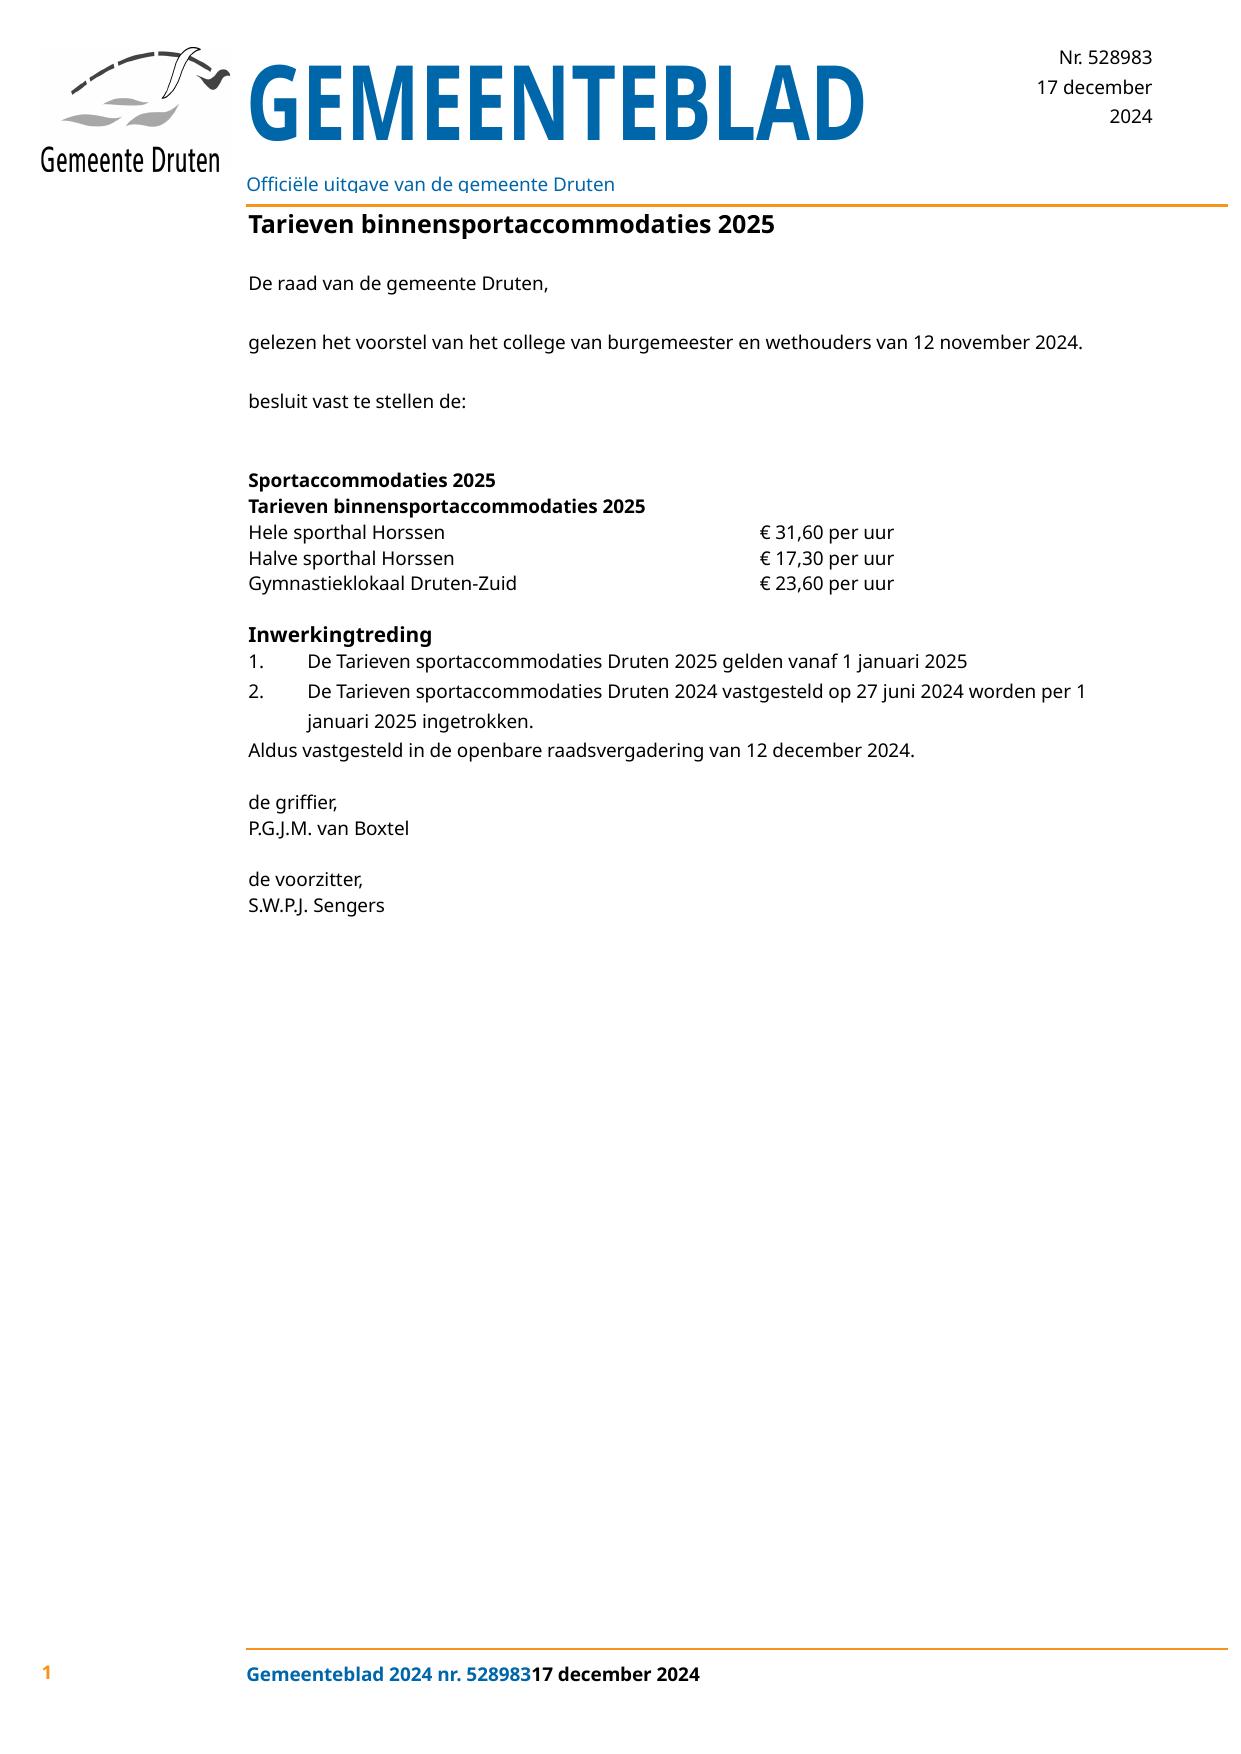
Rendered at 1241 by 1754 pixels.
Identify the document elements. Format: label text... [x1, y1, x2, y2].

table_cell Hele sporthal Horssen [248, 519, 759, 545]
table_cell [956, 493, 1152, 519]
text De raad van de gemeente Druten, [248, 270, 1152, 296]
table_cell [956, 571, 1152, 596]
table_header Sportaccommodaties 2025 [248, 468, 1152, 493]
text de griffier, [248, 789, 1152, 815]
table_cell [956, 519, 1152, 545]
table_cell [760, 493, 956, 519]
table_cell Halve sporthal Horssen [248, 545, 759, 571]
list De Tarieven sportaccommodaties Druten 2024 vastgesteld op 27 juni 2024 worden per 1 januari 2025 ingetrokken. [248, 678, 1152, 734]
table_cell € 31,60 per uur [760, 519, 956, 545]
picture [41, 47, 231, 172]
text Tarieven binnensportaccommodaties 2025 [248, 207, 1152, 241]
list De Tarieven sportaccommodaties Druten 2025 gelden vanaf 1 januari 2025 [248, 649, 1152, 674]
text gelezen het voorstel van het college van burgemeester en wethouders van 12 november 2024. [248, 329, 1152, 355]
table_cell Tarieven binnensportaccommodaties 2025 [248, 493, 759, 519]
text Aldus vastgesteld in de openbare raadsvergadering van 12 december 2024. [248, 737, 1152, 763]
table_cell € 17,30 per uur [760, 545, 956, 571]
text P.G.J.M. van Boxtel [248, 815, 1152, 840]
text de voorzitter, [248, 866, 1152, 892]
table_cell Gymnastieklokaal Druten-Zuid [248, 571, 759, 596]
table_cell [956, 545, 1152, 571]
text Inwerkingtreding [248, 620, 1152, 649]
table_cell € 23,60 per uur [760, 571, 956, 596]
text S.W.P.J. Sengers [248, 892, 1152, 918]
text besluit vast te stellen de: [248, 389, 1152, 414]
